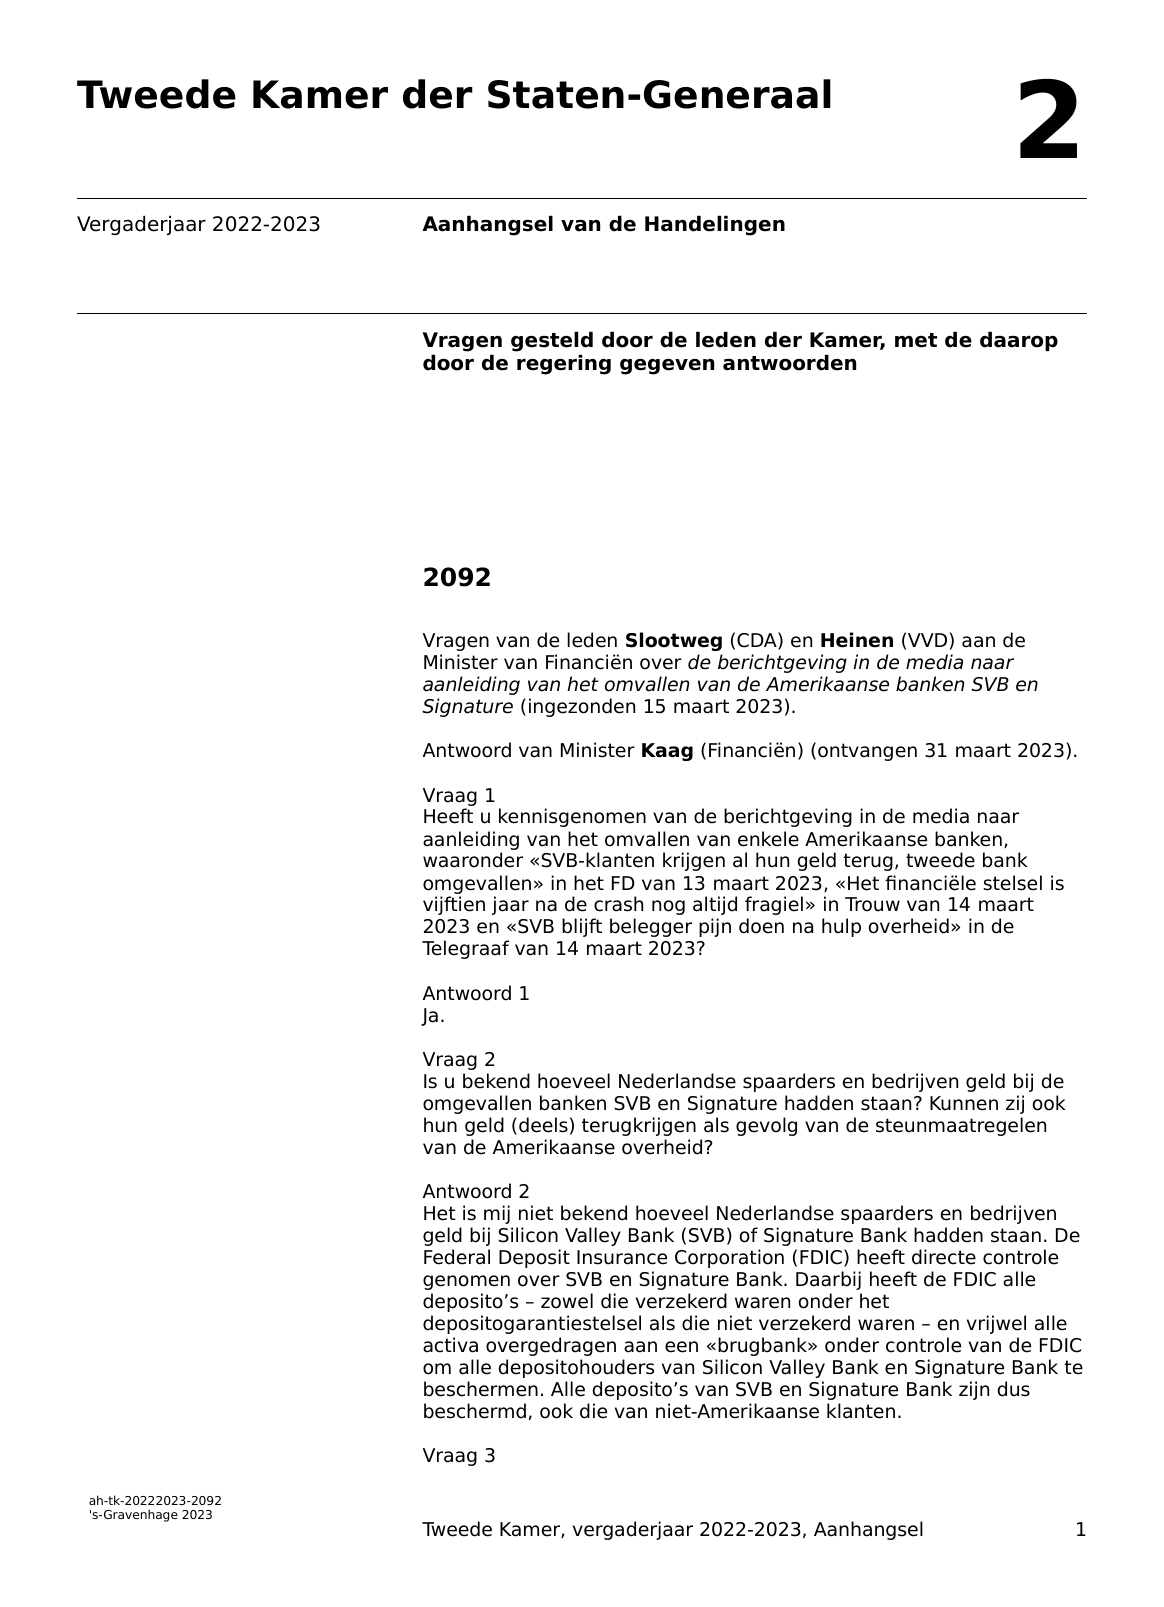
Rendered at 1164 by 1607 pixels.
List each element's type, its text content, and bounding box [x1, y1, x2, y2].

text Heeft u kennisgenomen van de berichtgeving in de media naar aanleiding van het omvallen van enkele Amerikaanse banken, waaronder «SVB-klanten krijgen al hun geld terug, tweede bank omgevallen» in het FD van 13 maart 2023, «Het financiële stelsel is vijftien jaar na de crash nog altijd fragiel» in Trouw van 14 maart 2023 en «SVB blijft belegger pijn doen na hulp overheid» in de Telegraaf van 14 maart 2023? [422, 806, 1087, 960]
text Vraag 3 [422, 1445, 1087, 1467]
text Vraag 2 [422, 1049, 1087, 1071]
text Ja. [422, 1004, 1087, 1026]
text Antwoord van Minister Kaag (Financiën) (ontvangen 31 maart 2023). [422, 740, 1087, 762]
text ah-tk-20222023-2092 [88, 1494, 323, 1508]
text Vraag 1 [422, 784, 1087, 806]
text 2092 [422, 563, 1087, 592]
text Antwoord 1 [422, 982, 1087, 1004]
table_header Tweede Kamer der Staten-Generaal [77, 59, 886, 198]
table_cell Aanhangsel van de Handelingen [422, 199, 1087, 313]
table_cell [77, 314, 422, 375]
table_header 2 [886, 59, 1087, 198]
table_cell Vragen gesteld door de leden der Kamer, met de daarop door de regering gegeven antwoorden [422, 314, 1087, 375]
text 's-Gravenhage 2023 [88, 1508, 323, 1522]
text Antwoord 2 [422, 1181, 1087, 1203]
table_cell Vergaderjaar 2022-2023 [77, 199, 422, 313]
text Is u bekend hoeveel Nederlandse spaarders en bedrijven geld bij de omgevallen banken SVB en Signature hadden staan? Kunnen zij ook hun geld (deels) terugkrijgen als gevolg van de steunmaatregelen van de Amerikaanse overheid? [422, 1071, 1087, 1158]
text Vragen van de leden Slootweg (CDA) en Heinen (VVD) aan de Minister van Financiën over de berichtgeving in de media naar aanleiding van het omvallen van de Amerikaanse banken SVB en Signature (ingezonden 15 maart 2023). [422, 630, 1087, 718]
text Het is mij niet bekend hoeveel Nederlandse spaarders en bedrijven geld bij Silicon Valley Bank (SVB) of Signature Bank hadden staan. De Federal Deposit Insurance Corporation (FDIC) heeft directe controle genomen over SVB en Signature Bank. Daarbij heeft de FDIC alle deposito’s – zowel die verzekerd waren onder het depositogarantiestelsel als die niet verzekerd waren – en vrijwel alle activa overgedragen aan een «brugbank» onder controle van de FDIC om alle depositohouders van Silicon Valley Bank en Signature Bank te beschermen. Alle deposito’s van SVB en Signature Bank zijn dus beschermd, ook die van niet-Amerikaanse klanten. [422, 1203, 1087, 1422]
